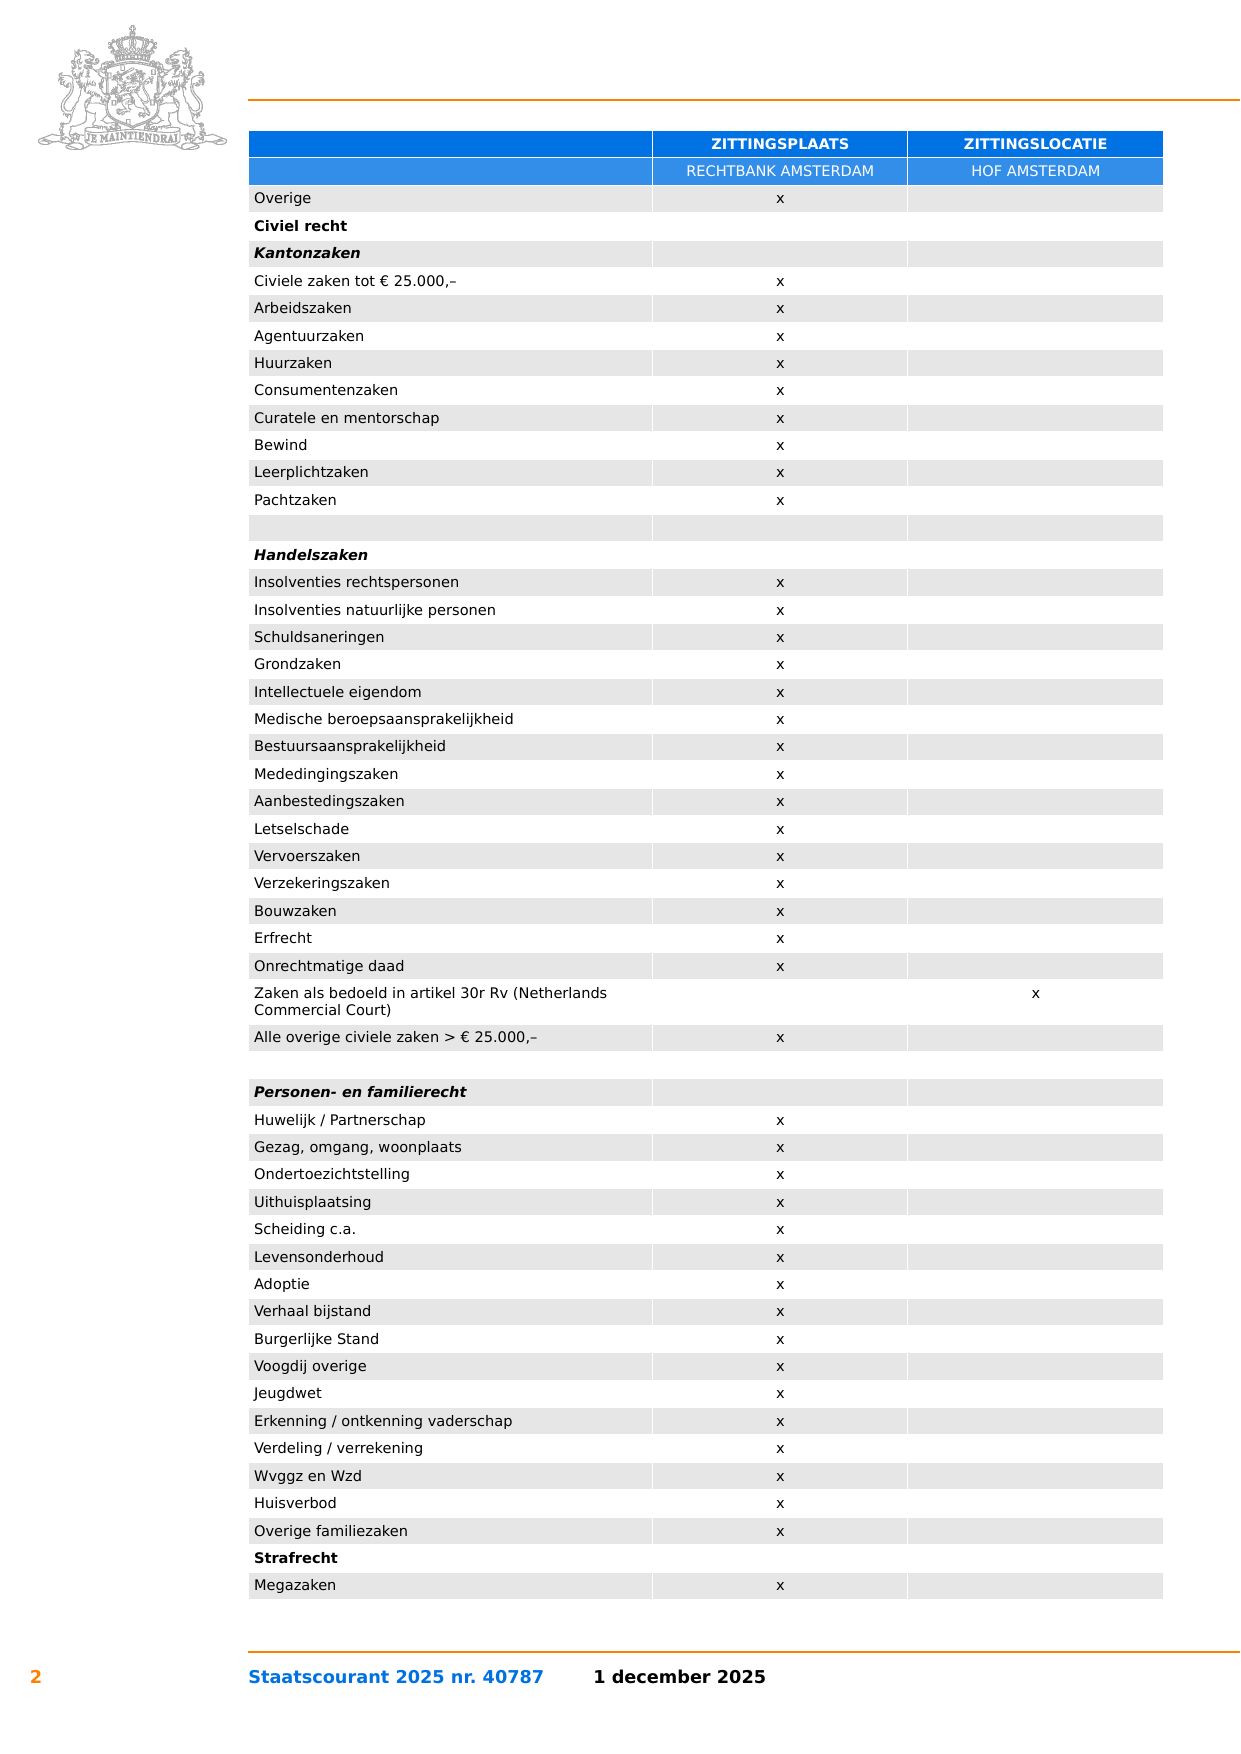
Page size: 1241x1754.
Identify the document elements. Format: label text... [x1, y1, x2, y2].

table_cell [908, 405, 1163, 431]
table_cell x [653, 734, 907, 760]
table_cell [908, 1518, 1163, 1544]
table_cell [908, 1381, 1163, 1407]
table_cell Handelszaken [249, 542, 652, 568]
table_cell Insolventies natuurlijke personen [249, 597, 652, 623]
table_cell [908, 378, 1163, 404]
table_cell [908, 597, 1163, 623]
table_cell Consumentenzaken [249, 378, 652, 404]
table_cell x [653, 1490, 907, 1517]
table_cell x [653, 816, 907, 842]
table_cell [908, 213, 1163, 239]
table_cell [653, 515, 907, 541]
table_cell [908, 569, 1163, 596]
table_cell x [653, 1107, 907, 1133]
table_cell Onrechtmatige daad [249, 953, 652, 979]
table_cell [908, 1436, 1163, 1462]
table_cell x [653, 295, 907, 322]
table_cell [908, 1326, 1163, 1352]
table_cell [249, 158, 652, 185]
table_cell Levensonderhoud [249, 1244, 652, 1270]
table_cell Letselschade [249, 816, 652, 842]
table_cell [908, 1490, 1163, 1517]
table_cell [908, 734, 1163, 760]
picture [38, 25, 227, 150]
table_cell [908, 624, 1163, 650]
table_cell [908, 898, 1163, 924]
table_cell [908, 487, 1163, 513]
table_cell Arbeidszaken [249, 295, 652, 322]
table_cell x [908, 980, 1163, 1023]
table_cell HOF AMSTERDAM [908, 158, 1163, 185]
table_cell [908, 1189, 1163, 1215]
table_cell [908, 953, 1163, 979]
table_cell Bewind [249, 432, 652, 459]
table_cell [908, 1134, 1163, 1161]
table_cell [908, 350, 1163, 376]
table_cell Vervoerszaken [249, 843, 652, 869]
table_cell Grondzaken [249, 651, 652, 678]
table_cell x [653, 651, 907, 678]
table_cell [908, 323, 1163, 349]
table_cell [653, 1545, 907, 1571]
table_cell [908, 295, 1163, 322]
table_cell x [653, 789, 907, 815]
table_cell [908, 1244, 1163, 1270]
table_cell [908, 1271, 1163, 1297]
table_cell [653, 542, 907, 568]
table_cell [908, 1545, 1163, 1571]
table_cell x [653, 1463, 907, 1489]
table_cell x [653, 953, 907, 979]
table_cell [908, 1408, 1163, 1434]
table_cell x [653, 1162, 907, 1188]
table_cell x [653, 706, 907, 733]
table_cell Civiel recht [249, 213, 652, 239]
table_cell x [653, 898, 907, 924]
table_cell x [653, 597, 907, 623]
table_cell x [653, 1436, 907, 1462]
table_cell [908, 241, 1163, 267]
table_cell [908, 843, 1163, 869]
table_cell [653, 241, 907, 267]
table_cell x [653, 1381, 907, 1407]
table_cell x [653, 624, 907, 650]
table_cell Curatele en mentorschap [249, 405, 652, 431]
table_cell x [653, 1408, 907, 1434]
table_cell [908, 1052, 1163, 1078]
table_cell Verdeling / verrekening [249, 1436, 652, 1462]
table_cell [908, 515, 1163, 541]
table_cell Strafrecht [249, 1545, 652, 1571]
table_cell x [653, 350, 907, 376]
table_cell Megazaken [249, 1573, 652, 1599]
table_cell Erkenning / ontkenning vaderschap [249, 1408, 652, 1434]
table_cell x [653, 1189, 907, 1215]
table_cell [908, 460, 1163, 486]
table_cell [908, 651, 1163, 678]
table_cell Mededingingszaken [249, 761, 652, 787]
table_cell Erfrecht [249, 925, 652, 952]
table_cell Huisverbod [249, 1490, 652, 1517]
table_cell Overige familiezaken [249, 1518, 652, 1544]
table_cell [908, 871, 1163, 897]
table_cell x [653, 268, 907, 294]
table_cell x [653, 871, 907, 897]
table_cell [653, 213, 907, 239]
table_cell [249, 1052, 652, 1078]
table_cell Adoptie [249, 1271, 652, 1297]
table_cell Gezag, omgang, woonplaats [249, 1134, 652, 1161]
table_cell [908, 1353, 1163, 1380]
table_cell x [653, 1271, 907, 1297]
table_cell x [653, 569, 907, 596]
table_cell x [653, 405, 907, 431]
table_cell Overige [249, 186, 652, 212]
table_cell Bestuursaansprakelijkheid [249, 734, 652, 760]
table_cell x [653, 1573, 907, 1599]
table_cell [908, 761, 1163, 787]
table_cell x [653, 1299, 907, 1325]
table_cell RECHTBANK AMSTERDAM [653, 158, 907, 185]
table_cell Wvggz en Wzd [249, 1463, 652, 1489]
table_header ZITTINGSPLAATS [653, 131, 907, 157]
table_cell Civiele zaken tot € 25.000,– [249, 268, 652, 294]
table_cell Zaken als bedoeld in artikel 30r Rv (Netherlands Commercial Court) [249, 980, 652, 1023]
table_cell [908, 186, 1163, 212]
table_cell x [653, 432, 907, 459]
table_cell [653, 1052, 907, 1078]
table_cell x [653, 679, 907, 705]
table_cell x [653, 1025, 907, 1051]
table_cell Burgerlijke Stand [249, 1326, 652, 1352]
table_cell Uithuisplaatsing [249, 1189, 652, 1215]
table_cell Verzekeringszaken [249, 871, 652, 897]
table_cell [249, 515, 652, 541]
table_cell Alle overige civiele zaken > € 25.000,– [249, 1025, 652, 1051]
table_cell x [653, 460, 907, 486]
table_cell Agentuurzaken [249, 323, 652, 349]
table_header ZITTINGSLOCATIE [908, 131, 1163, 157]
table_header [249, 131, 652, 157]
table_cell Pachtzaken [249, 487, 652, 513]
table_cell [908, 432, 1163, 459]
table_cell x [653, 1326, 907, 1352]
table_cell x [653, 186, 907, 212]
table_cell [908, 1216, 1163, 1243]
table_cell x [653, 843, 907, 869]
table_cell x [653, 378, 907, 404]
table_cell Kantonzaken [249, 241, 652, 267]
table_cell x [653, 1134, 907, 1161]
table_cell Scheiding c.a. [249, 1216, 652, 1243]
table_cell Schuldsaneringen [249, 624, 652, 650]
table_cell [908, 789, 1163, 815]
table_cell x [653, 323, 907, 349]
table_cell [908, 1107, 1163, 1133]
table_cell x [653, 1216, 907, 1243]
table_cell [908, 925, 1163, 952]
table_cell Leerplichtzaken [249, 460, 652, 486]
table_cell [908, 1025, 1163, 1051]
table_cell Ondertoezichtstelling [249, 1162, 652, 1188]
table_cell Huurzaken [249, 350, 652, 376]
table_cell Jeugdwet [249, 1381, 652, 1407]
table_cell Voogdij overige [249, 1353, 652, 1380]
table_cell x [653, 761, 907, 787]
table_cell [653, 1079, 907, 1106]
table_cell x [653, 487, 907, 513]
table_cell [908, 1079, 1163, 1106]
table_cell [908, 1463, 1163, 1489]
table_cell [653, 980, 907, 1023]
table_cell Insolventies rechtspersonen [249, 569, 652, 596]
table_cell [908, 706, 1163, 733]
table_cell [908, 1162, 1163, 1188]
table_cell x [653, 1518, 907, 1544]
table_cell x [653, 1244, 907, 1270]
table_cell [908, 816, 1163, 842]
table_cell [908, 542, 1163, 568]
table_cell x [653, 1353, 907, 1380]
table_cell Aanbestedingszaken [249, 789, 652, 815]
table_cell [908, 1299, 1163, 1325]
table_cell Bouwzaken [249, 898, 652, 924]
table_cell Medische beroepsaansprakelijkheid [249, 706, 652, 733]
table_cell Verhaal bijstand [249, 1299, 652, 1325]
table_cell [908, 1573, 1163, 1599]
table_cell [908, 679, 1163, 705]
table_cell [908, 268, 1163, 294]
table_cell Huwelijk / Partnerschap [249, 1107, 652, 1133]
table_cell x [653, 925, 907, 952]
table_cell Personen- en familierecht [249, 1079, 652, 1106]
table_cell Intellectuele eigendom [249, 679, 652, 705]
